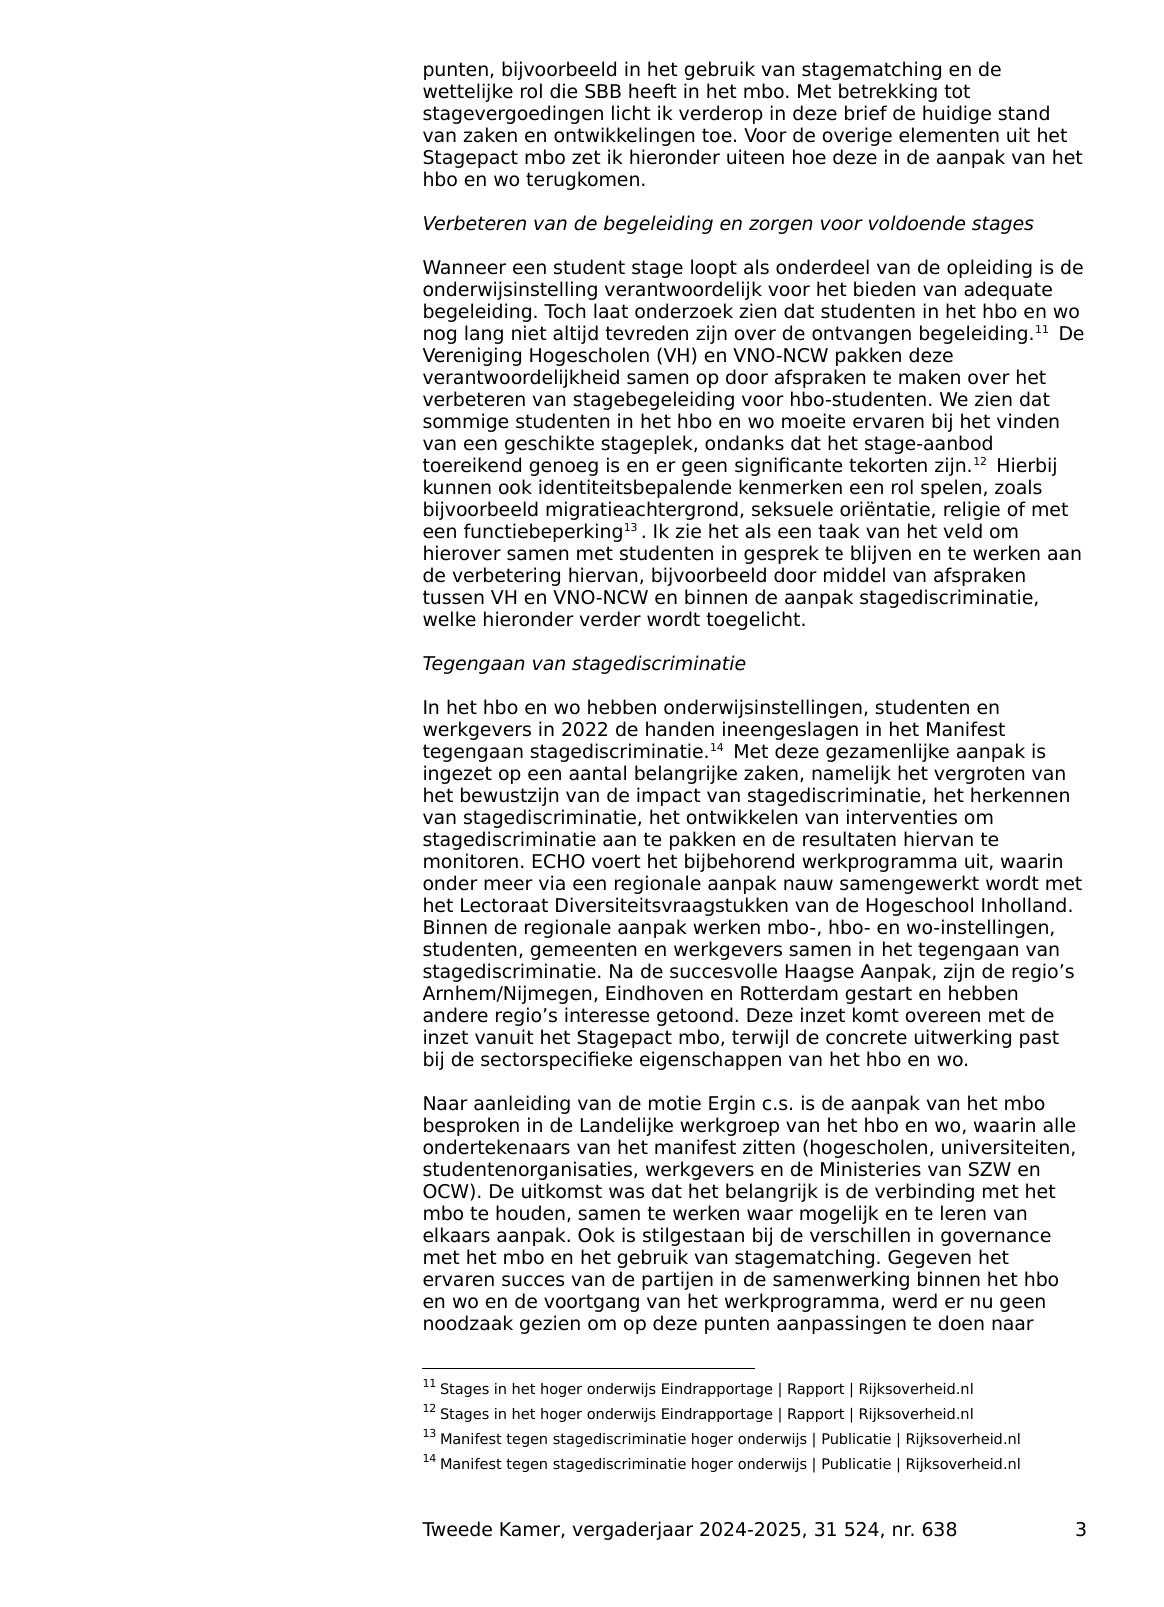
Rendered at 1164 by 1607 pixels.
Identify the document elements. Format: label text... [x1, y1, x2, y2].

text In het hbo en wo hebben onderwijsinstellingen, studenten en werkgevers in 2022 de handen ineengeslagen in het Manifest tegengaan stagediscriminatie. Met deze gezamenlijke aanpak is ingezet op een aantal belangrijke zaken, namelijk het vergroten van het bewustzijn van de impact van stagediscriminatie, het herkennen van stagediscriminatie, het ontwikkelen van interventies om stagediscriminatie aan te pakken en de resultaten hiervan te monitoren. ECHO voert het bijbehorend werkprogramma uit, waarin onder meer via een regionale aanpak nauw samengewerkt wordt met het Lectoraat Diversiteitsvraagstukken van de Hogeschool Inholland. Binnen de regionale aanpak werken mbo-, hbo- en wo-instellingen, studenten, gemeenten en werkgevers samen in het tegengaan van stagediscriminatie. Na de succesvolle Haagse Aanpak, zijn de regio’s Arnhem/Nijmegen, Eindhoven en Rotterdam gestart en hebben andere regio’s interesse getoond. Deze inzet komt overeen met de inzet vanuit het Stagepact mbo, terwijl de concrete uitwerking past bij de sectorspecifieke eigenschappen van het hbo en wo. [422, 697, 1087, 1071]
subtitle Tegengaan van stagediscriminatie [422, 653, 1087, 675]
text Manifest tegen stagediscriminatie hoger onderwijs | Publicatie | Rijksoverheid.nl [422, 1452, 1087, 1474]
text Naar aanleiding van de motie Ergin c.s. is de aanpak van het mbo besproken in de Landelijke werkgroep van het hbo en wo, waarin alle ondertekenaars van het manifest zitten (hogescholen, universiteiten, studentenorganisaties, werkgevers en de Ministeries van SZW en OCW). De uitkomst was dat het belangrijk is de verbinding met het mbo te houden, samen te werken waar mogelijk en te leren van elkaars aanpak. Ook is stilgestaan bij de verschillen in governance met het mbo en het gebruik van stagematching. Gegeven het ervaren succes van de partijen in de samenwerking binnen het hbo en wo en de voortgang van het werkprogramma, werd er nu geen noodzaak gezien om op deze punten aanpassingen te doen naar [422, 1093, 1087, 1335]
text Manifest tegen stagediscriminatie hoger onderwijs | Publicatie | Rijksoverheid.nl [422, 1427, 1087, 1449]
text Stages in het hoger onderwijs Eindrapportage | Rapport | Rijksoverheid.nl [422, 1377, 1087, 1399]
text punten, bijvoorbeeld in het gebruik van stagematching en de wettelijke rol die SBB heeft in het mbo. Met betrekking tot stagevergoedingen licht ik verderop in deze brief de huidige stand van zaken en ontwikkelingen toe. Voor de overige elementen uit het Stagepact mbo zet ik hieronder uiteen hoe deze in de aanpak van het hbo en wo terugkomen. [422, 59, 1087, 191]
text Wanneer een student stage loopt als onderdeel van de opleiding is de onderwijsinstelling verantwoordelijk voor het bieden van adequate begeleiding. Toch laat onderzoek zien dat studenten in het hbo en wo nog lang niet altijd tevreden zijn over de ontvangen begeleiding. De Vereniging Hogescholen (VH) en VNO-NCW pakken deze verantwoordelijkheid samen op door afspraken te maken over het verbeteren van stagebegeleiding voor hbo-studenten. We zien dat sommige studenten in het hbo en wo moeite ervaren bij het vinden van een geschikte stageplek, ondanks dat het stage-aanbod toereikend genoeg is en er geen significante tekorten zijn. Hierbij kunnen ook identiteitsbepalende kenmerken een rol spelen, zoals bijvoorbeeld migratieachtergrond, seksuele oriëntatie, religie of met een functiebeperking. Ik zie het als een taak van het veld om hierover samen met studenten in gesprek te blijven en te werken aan de verbetering hiervan, bijvoorbeeld door middel van afspraken tussen VH en VNO-NCW en binnen de aanpak stagediscriminatie, welke hieronder verder wordt toegelicht. [422, 257, 1087, 631]
text Stages in het hoger onderwijs Eindrapportage | Rapport | Rijksoverheid.nl [422, 1402, 1087, 1424]
subtitle Verbeteren van de begeleiding en zorgen voor voldoende stages [422, 213, 1087, 235]
